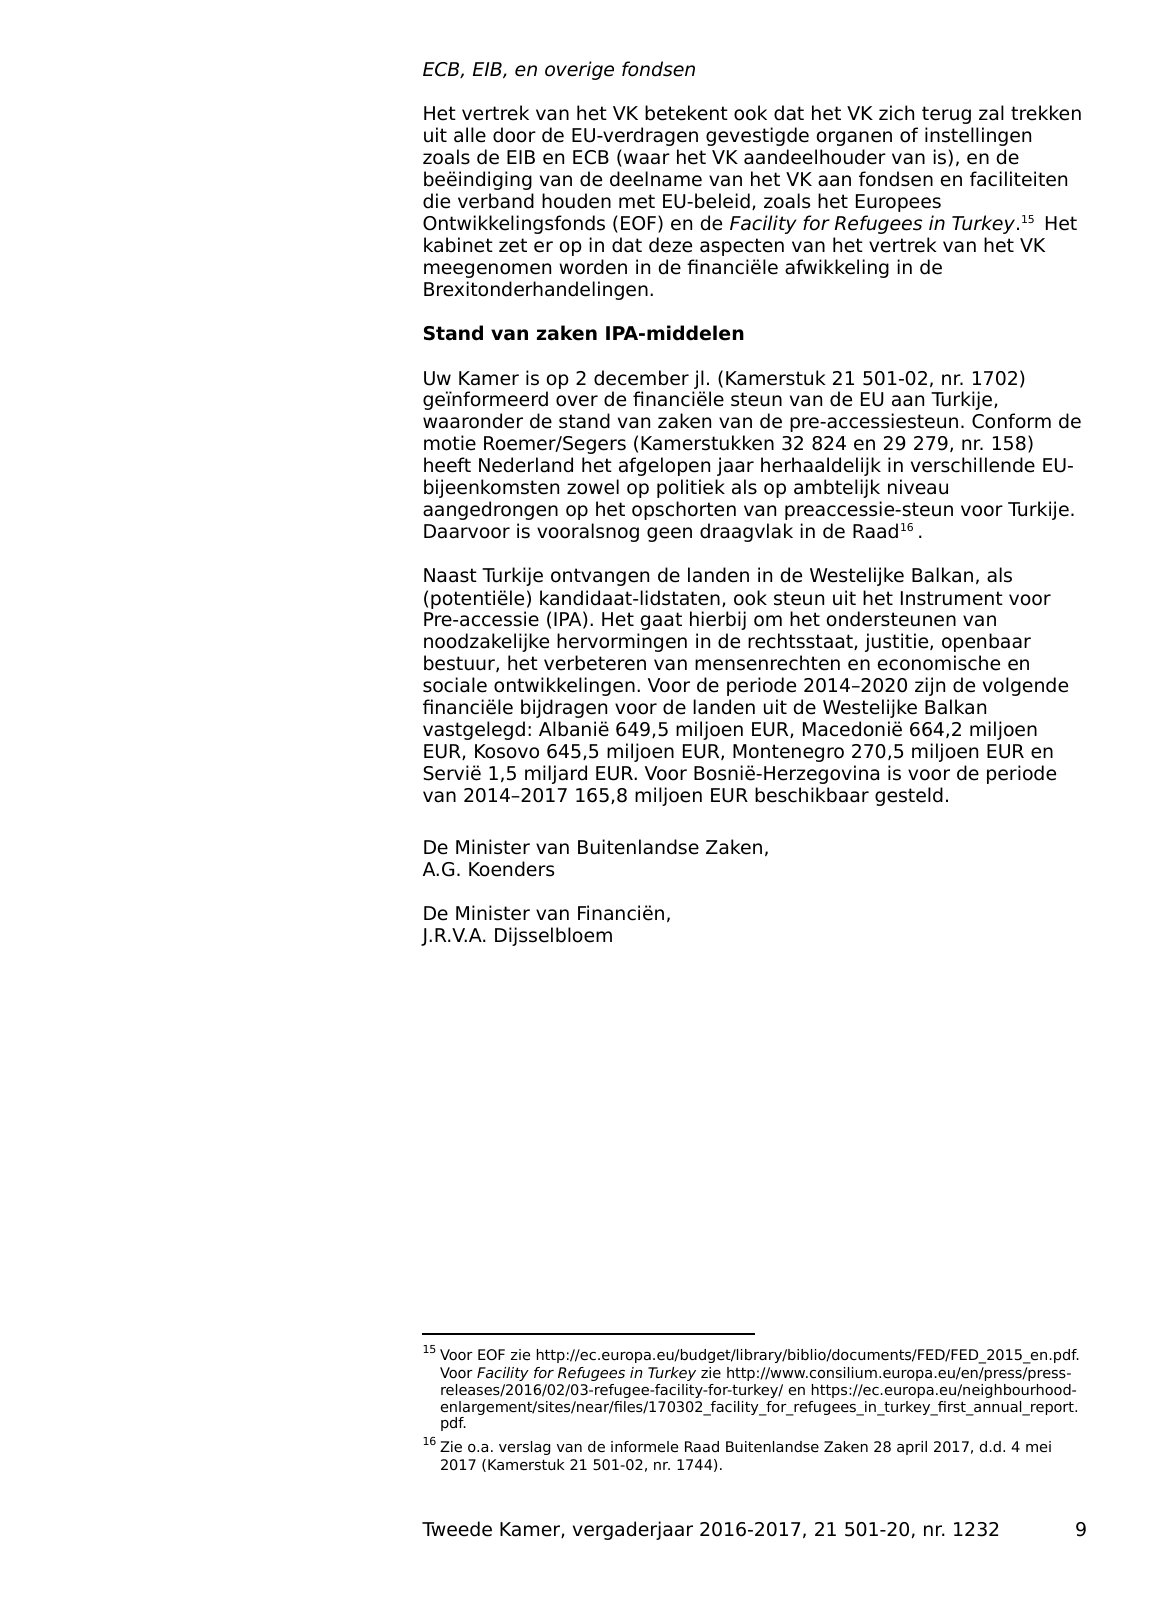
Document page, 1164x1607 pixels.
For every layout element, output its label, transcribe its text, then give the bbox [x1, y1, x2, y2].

text Het vertrek van het VK betekent ook dat het VK zich terug zal trekken uit alle door de EU-verdragen gevestigde organen of instellingen zoals de EIB en ECB (waar het VK aandeelhouder van is), en de beëindiging van de deelname van het VK aan fondsen en faciliteiten die verband houden met EU-beleid, zoals het Europees Ontwikkelingsfonds (EOF) en de Facility for Refugees in Turkey. Het kabinet zet er op in dat deze aspecten van het vertrek van het VK meegenomen worden in de financiële afwikkeling in de Brexitonderhandelingen. [422, 103, 1087, 301]
subtitle ECB, EIB, en overige fondsen [422, 59, 1087, 81]
text Zie o.a. verslag van de informele Raad Buitenlandse Zaken 28 april 2017, d.d. 4 mei 2017 (Kamerstuk 21 501-02, nr. 1744). [422, 1435, 1087, 1474]
text Uw Kamer is op 2 december jl. (Kamerstuk 21 501-02, nr. 1702) geïnformeerd over de financiële steun van de EU aan Turkije, waaronder de stand van zaken van de pre-accessiesteun. Conform de motie Roemer/Segers (Kamerstukken 32 824 en 29 279, nr. 158) heeft Nederland het afgelopen jaar herhaaldelijk in verschillende EU-bijeenkomsten zowel op politiek als op ambtelijk niveau aangedrongen op het opschorten van preaccessie-steun voor Turkije. Daarvoor is vooralsnog geen draagvlak in de Raad. [422, 367, 1087, 543]
text De Minister van Financiën, J.R.V.A. Dijsselbloem [422, 903, 1087, 947]
subtitle Stand van zaken IPA-middelen [422, 323, 1087, 345]
text Naast Turkije ontvangen de landen in de Westelijke Balkan, als (potentiële) kandidaat-lidstaten, ook steun uit het Instrument voor Pre-accessie (IPA). Het gaat hierbij om het ondersteunen van noodzakelijke hervormingen in de rechtsstaat, justitie, openbaar bestuur, het verbeteren van mensenrechten en economische en sociale ontwikkelingen. Voor de periode 2014–2020 zijn de volgende financiële bijdragen voor de landen uit de Westelijke Balkan vastgelegd: Albanië 649,5 miljoen EUR, Macedonië 664,2 miljoen EUR, Kosovo 645,5 miljoen EUR, Montenegro 270,5 miljoen EUR en Servië 1,5 miljard EUR. Voor Bosnië-Herzegovina is voor de periode van 2014–2017 165,8 miljoen EUR beschikbaar gesteld. [422, 565, 1087, 807]
text De Minister van Buitenlandse Zaken, A.G. Koenders [422, 837, 1087, 881]
text Voor EOF zie http://ec.europa.eu/budget/library/biblio/documents/FED/FED_2015_en.pdf. Voor Facility for Refugees in Turkey zie http://www.consilium.europa.eu/en/press/press-releases/2016/02/03-refugee-facility-for-turkey/ en https://ec.europa.eu/neighbourhood-enlargement/sites/near/files/170302_facility_for_refugees_in_turkey_first_annual_report.pdf. [422, 1343, 1087, 1432]
